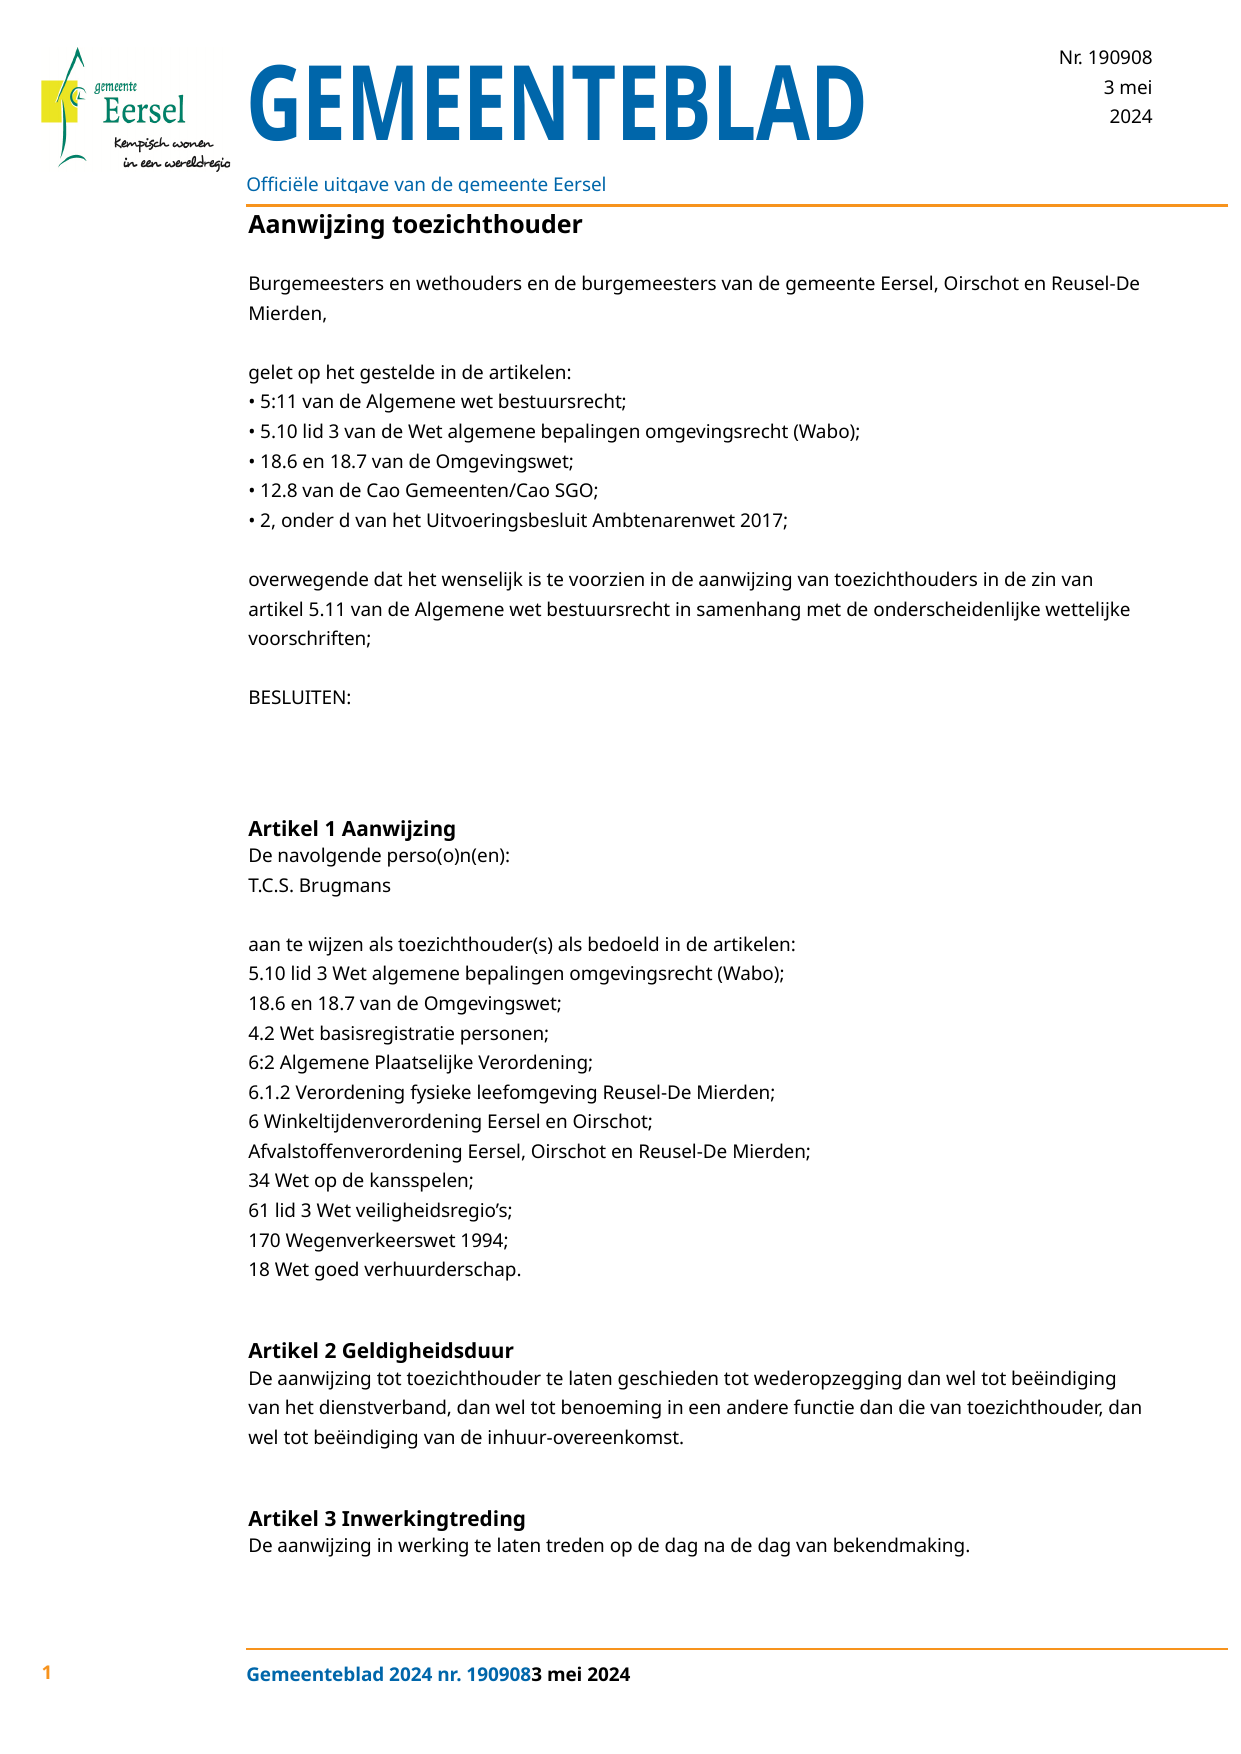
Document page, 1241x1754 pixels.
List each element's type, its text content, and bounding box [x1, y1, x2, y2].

picture [41, 47, 231, 172]
text 6 Winkeltijdenverordening Eersel en Oirschot; [248, 1108, 1152, 1134]
text • 12.8 van de Cao Gemeenten/Cao SGO; [248, 477, 1152, 503]
text 34 Wet op de kansspelen; [248, 1168, 1152, 1193]
text • 5:11 van de Algemene wet bestuursrecht; [248, 389, 1152, 414]
text 5.10 lid 3 Wet algemene bepalingen omgevingsrecht (Wabo); [248, 961, 1152, 986]
text Artikel 2 Geldigheidsduur [248, 1336, 1152, 1365]
text overwegende dat het wenselijk is te voorzien in de aanwijzing van toezichthouders in de zin van artikel 5.11 van de Algemene wet bestuursrecht in samenhang met de onderscheidenlijke wettelijke voorschriften; [248, 566, 1152, 651]
text Artikel 3 Inwerkingtreding [248, 1504, 1152, 1532]
text • 5.10 lid 3 van de Wet algemene bepalingen omgevingsrecht (Wabo); [248, 418, 1152, 444]
text 170 Wegenverkeerswet 1994; [248, 1227, 1152, 1252]
text Aanwijzing toezichthouder [248, 207, 1152, 241]
text De aanwijzing in werking te laten treden op de dag na de dag van bekendmaking. [248, 1532, 1152, 1558]
text De navolgende perso(o)n(en): [248, 842, 1152, 868]
text 6.1.2 Verordening fysieke leefomgeving Reusel-De Mierden; [248, 1079, 1152, 1104]
text Afvalstoffenverordening Eersel, Oirschot en Reusel-De Mierden; [248, 1138, 1152, 1164]
text BESLUITEN: [248, 684, 1152, 710]
text 4.2 Wet basisregistratie personen; [248, 1020, 1152, 1045]
text aan te wijzen als toezichthouder(s) als bedoeld in de artikelen: [248, 931, 1152, 957]
text 61 lid 3 Wet veiligheidsregio’s; [248, 1197, 1152, 1223]
text • 2, onder d van het Uitvoeringsbesluit Ambtenarenwet 2017; [248, 507, 1152, 533]
text gelet op het gestelde in de artikelen: [248, 359, 1152, 385]
text De aanwijzing tot toezichthouder te laten geschieden tot wederopzegging dan wel tot beëindiging van het dienstverband, dan wel tot benoeming in een andere functie dan die van toezichthouder, dan wel tot beëindiging van de inhuur-overeenkomst. [248, 1365, 1152, 1450]
text 18.6 en 18.7 van de Omgevingswet; [248, 990, 1152, 1016]
text Burgemeesters en wethouders en de burgemeesters van de gemeente Eersel, Oirschot en Reusel-De Mierden, [248, 270, 1152, 326]
text 6:2 Algemene Plaatselijke Verordening; [248, 1049, 1152, 1075]
text T.C.S. Brugmans [248, 872, 1152, 897]
text 18 Wet goed verhuurderschap. [248, 1256, 1152, 1282]
text Artikel 1 Aanwijzing [248, 814, 1152, 842]
text • 18.6 en 18.7 van de Omgevingswet; [248, 448, 1152, 473]
